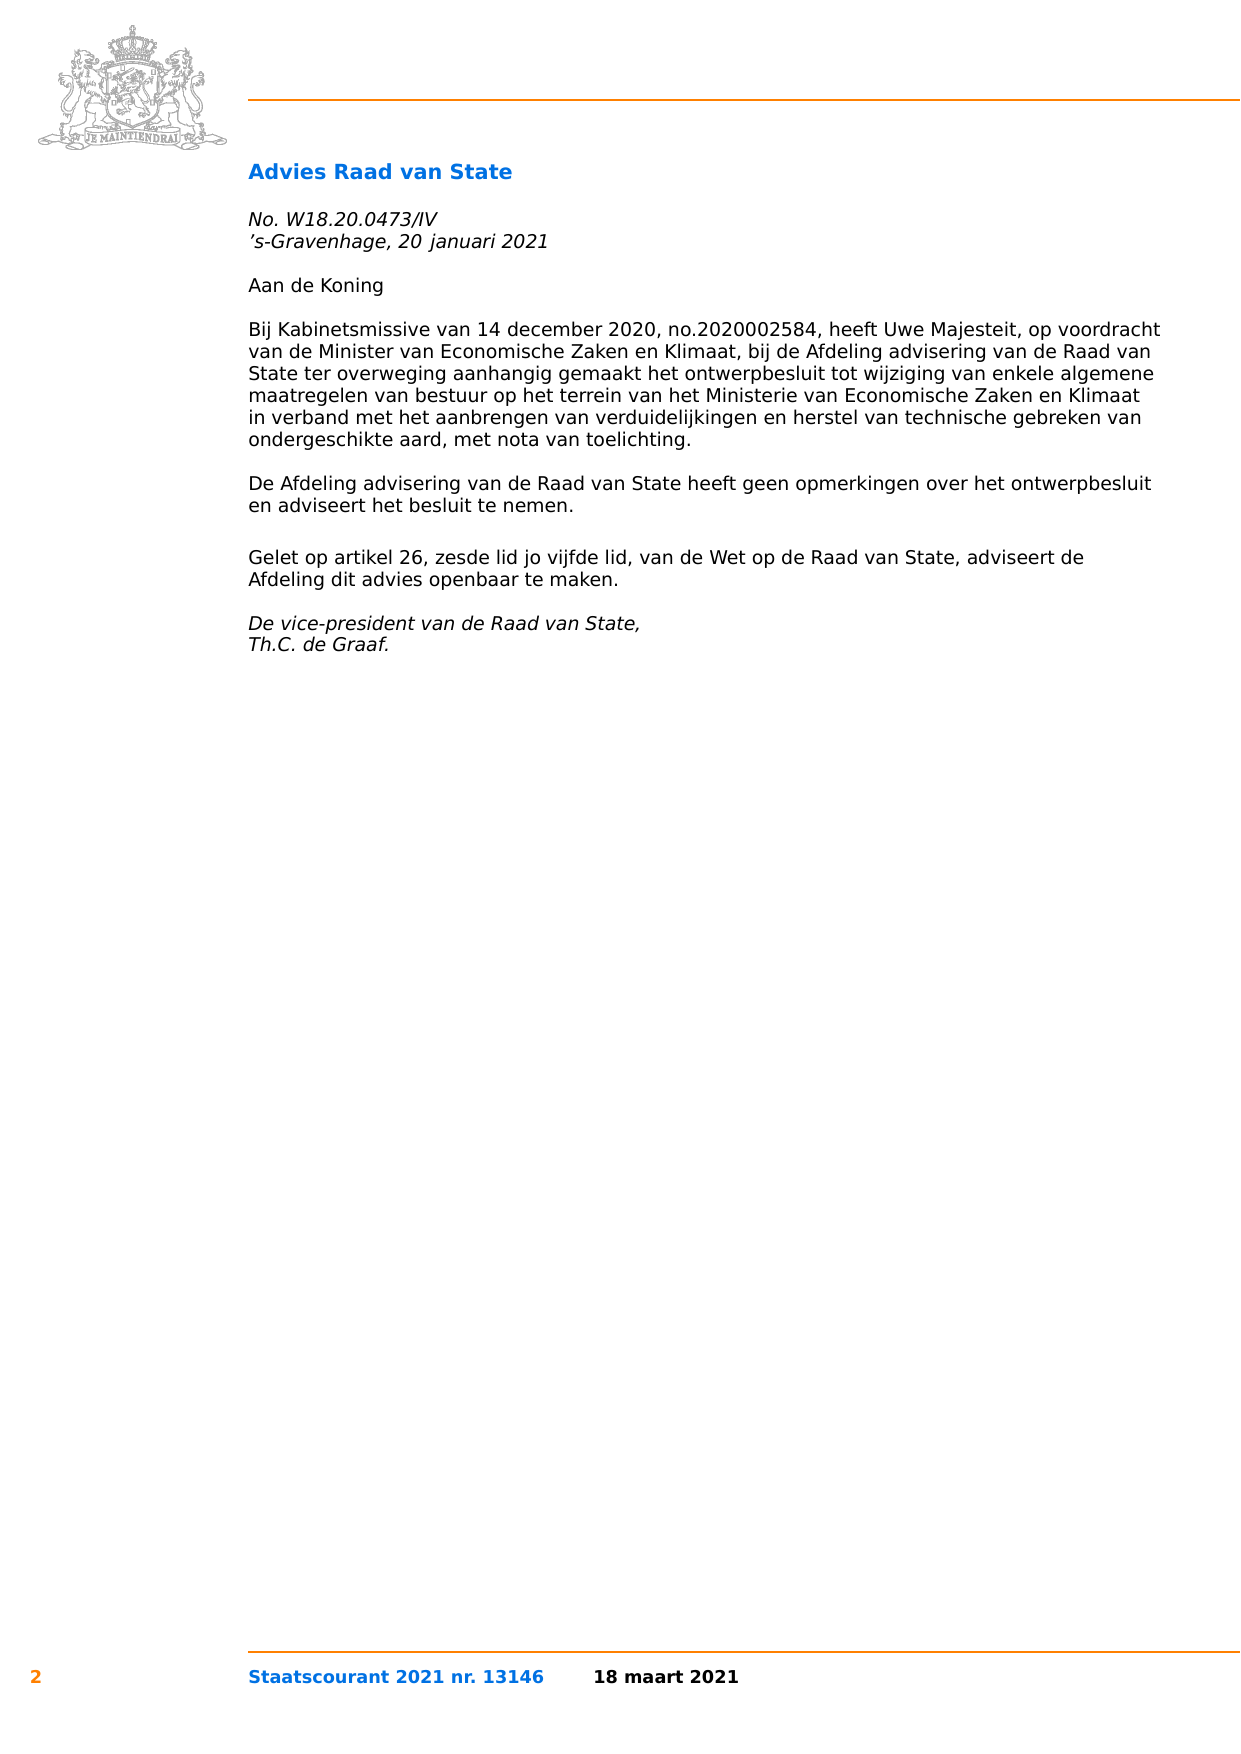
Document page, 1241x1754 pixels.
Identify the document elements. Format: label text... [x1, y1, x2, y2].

text Gelet op artikel 26, zesde lid jo vijfde lid, van de Wet op de Raad van State, adviseert de Afdeling dit advies openbaar te maken. [248, 547, 1163, 591]
text De Afdeling advisering van de Raad van State heeft geen opmerkingen over het ontwerpbesluit en adviseert het besluit te nemen. [248, 473, 1163, 517]
text Aan de Koning [248, 275, 1163, 297]
subtitle Advies Raad van State [248, 160, 1163, 184]
text No. W18.20.0473/IV [248, 209, 1163, 231]
text Bij Kabinetsmissive van 14 december 2020, no.2020002584, heeft Uwe Majesteit, op voordracht van de Minister van Economische Zaken en Klimaat, bij de Afdeling advisering van de Raad van State ter overweging aanhangig gemaakt het ontwerpbesluit tot wijziging van enkele algemene maatregelen van bestuur op het terrein van het Ministerie van Economische Zaken en Klimaat in verband met het aanbrengen van verduidelijkingen en herstel van technische gebreken van ondergeschikte aard, met nota van toelichting. [248, 319, 1163, 451]
picture [38, 25, 227, 150]
text ’s-Gravenhage, 20 januari 2021 [248, 231, 1163, 253]
text De vice-president van de Raad van State, Th.C. de Graaf. [248, 612, 1163, 656]
